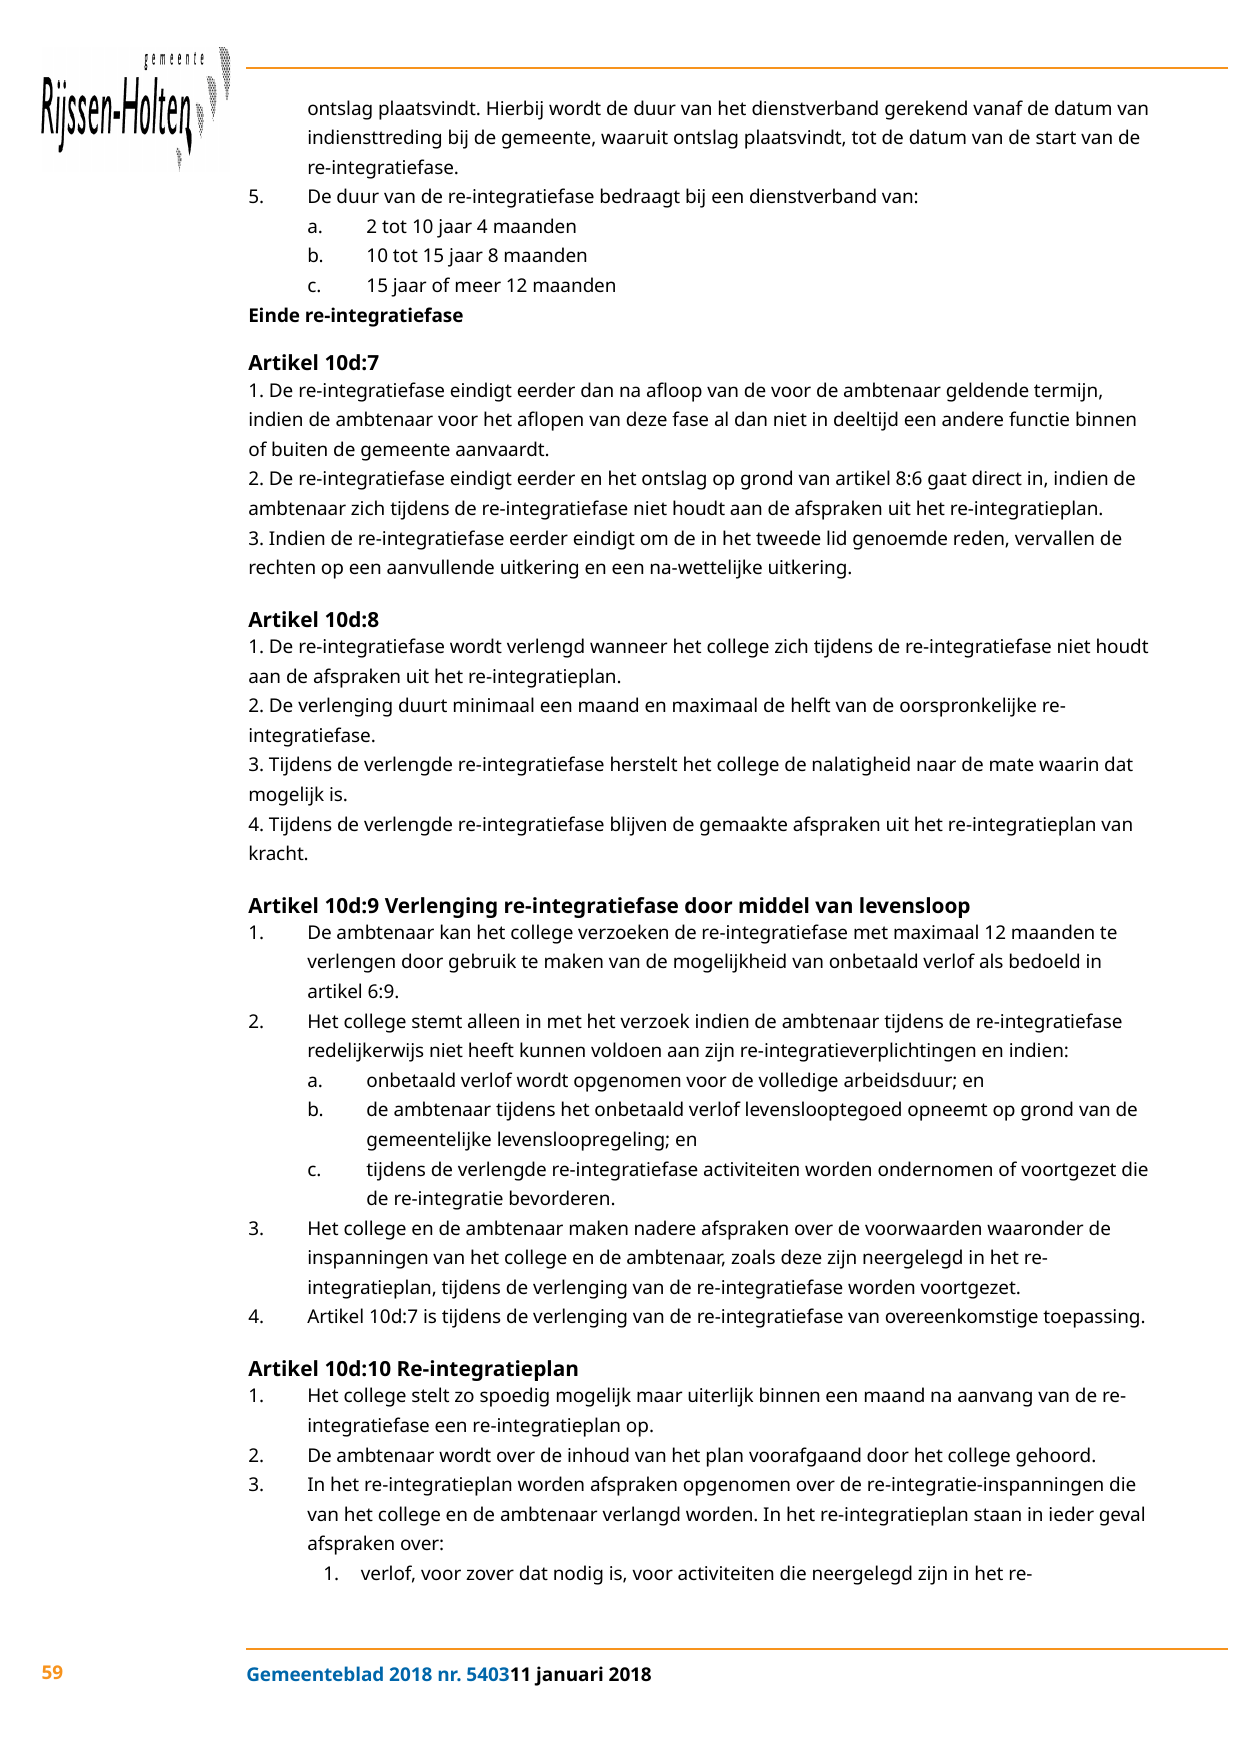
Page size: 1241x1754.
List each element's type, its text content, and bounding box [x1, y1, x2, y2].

list 10 tot 15 jaar 8 maanden [307, 243, 1152, 268]
text 4. Tijdens de verlengde re-integratiefase blijven de gemaakte afspraken uit het re-integratieplan van kracht. [248, 811, 1152, 866]
text 3. Indien de re-integratiefase eerder eindigt om de in het tweede lid genoemde reden, vervallen de rechten op een aanvullende uitkering en een na-wettelijke uitkering. [248, 525, 1152, 580]
text Artikel 10d:9 Verlenging re-integratiefase door middel van levensloop [248, 891, 1152, 919]
text Einde re-integratiefase [248, 302, 1152, 328]
list 15 jaar of meer 12 maanden [307, 272, 1152, 298]
picture [41, 47, 231, 172]
list Het college en de ambtenaar maken nadere afspraken over de voorwaarden waaronder de inspanningen van het college en de ambtenaar, zoals deze zijn neergelegd in het re-integratieplan, tijdens de verlenging van de re-integratiefase worden voortgezet. [248, 1215, 1152, 1300]
text 2. De re-integratiefase eindigt eerder en het ontslag op grond van artikel 8:6 gaat direct in, indien de ambtenaar zich tijdens de re-integratiefase niet houdt aan de afspraken uit het re-integratieplan. [248, 466, 1152, 521]
text 3. Tijdens de verlengde re-integratiefase herstelt het college de nalatigheid naar de mate waarin dat mogelijk is. [248, 752, 1152, 807]
list de ambtenaar tijdens het onbetaald verlof levenslooptegoed opneemt op grond van de gemeentelijke levensloopregeling; en [307, 1097, 1152, 1152]
text 1. De re-integratiefase wordt verlengd wanneer het college zich tijdens de re-integratiefase niet houdt aan de afspraken uit het re-integratieplan. [248, 633, 1152, 688]
list In het re-integratieplan worden afspraken opgenomen over de re-integratie-inspanningen die van het college en de ambtenaar verlangd worden. In het re-integratieplan staan in ieder geval afspraken over: [248, 1471, 1152, 1556]
list onbetaald verlof wordt opgenomen voor de volledige arbeidsduur; en [307, 1067, 1152, 1093]
list tijdens de verlengde re-integratiefase activiteiten worden ondernomen of voortgezet die de re-integratie bevorderen. [307, 1156, 1152, 1211]
text Artikel 10d:10 Re-integratieplan [248, 1354, 1152, 1383]
list verlof, voor zover dat nodig is, voor activiteiten die neergelegd zijn in het re- [323, 1560, 1152, 1586]
list De ambtenaar kan het college verzoeken de re-integratiefase met maximaal 12 maanden te verlengen door gebruik te maken van de mogelijkheid van onbetaald verlof als bedoeld in artikel 6:9. [248, 919, 1152, 1004]
list Het college stemt alleen in met het verzoek indien de ambtenaar tijdens de re-integratiefase redelijkerwijs niet heeft kunnen voldoen aan zijn re-integratieverplichtingen en indien: [248, 1008, 1152, 1063]
list 2 tot 10 jaar 4 maanden [307, 213, 1152, 239]
text Artikel 10d:8 [248, 605, 1152, 633]
list De ambtenaar wordt over de inhoud van het plan voorafgaand door het college gehoord. [248, 1442, 1152, 1467]
list Artikel 10d:7 is tijdens de verlenging van de re-integratiefase van overeenkomstige toepassing. [248, 1304, 1152, 1329]
text Artikel 10d:7 [248, 348, 1152, 377]
text 1. De re-integratiefase eindigt eerder dan na afloop van de voor de ambtenaar geldende termijn, indien de ambtenaar voor het aflopen van deze fase al dan niet in deeltijd een andere functie binnen of buiten de gemeente aanvaardt. [248, 377, 1152, 462]
list Het college stelt zo spoedig mogelijk maar uiterlijk binnen een maand na aanvang van de re-integratiefase een re-integratieplan op. [248, 1383, 1152, 1438]
list ontslag plaatsvindt. Hierbij wordt de duur van het dienstverband gerekend vanaf de datum van indiensttreding bij de gemeente, waaruit ontslag plaatsvindt, tot de datum van de start van de re-integratiefase. [248, 95, 1152, 180]
list De duur van de re-integratiefase bedraagt bij een dienstverband van: [248, 183, 1152, 209]
text 2. De verlenging duurt minimaal een maand en maximaal de helft van de oorspronkelijke re-integratiefase. [248, 692, 1152, 748]
